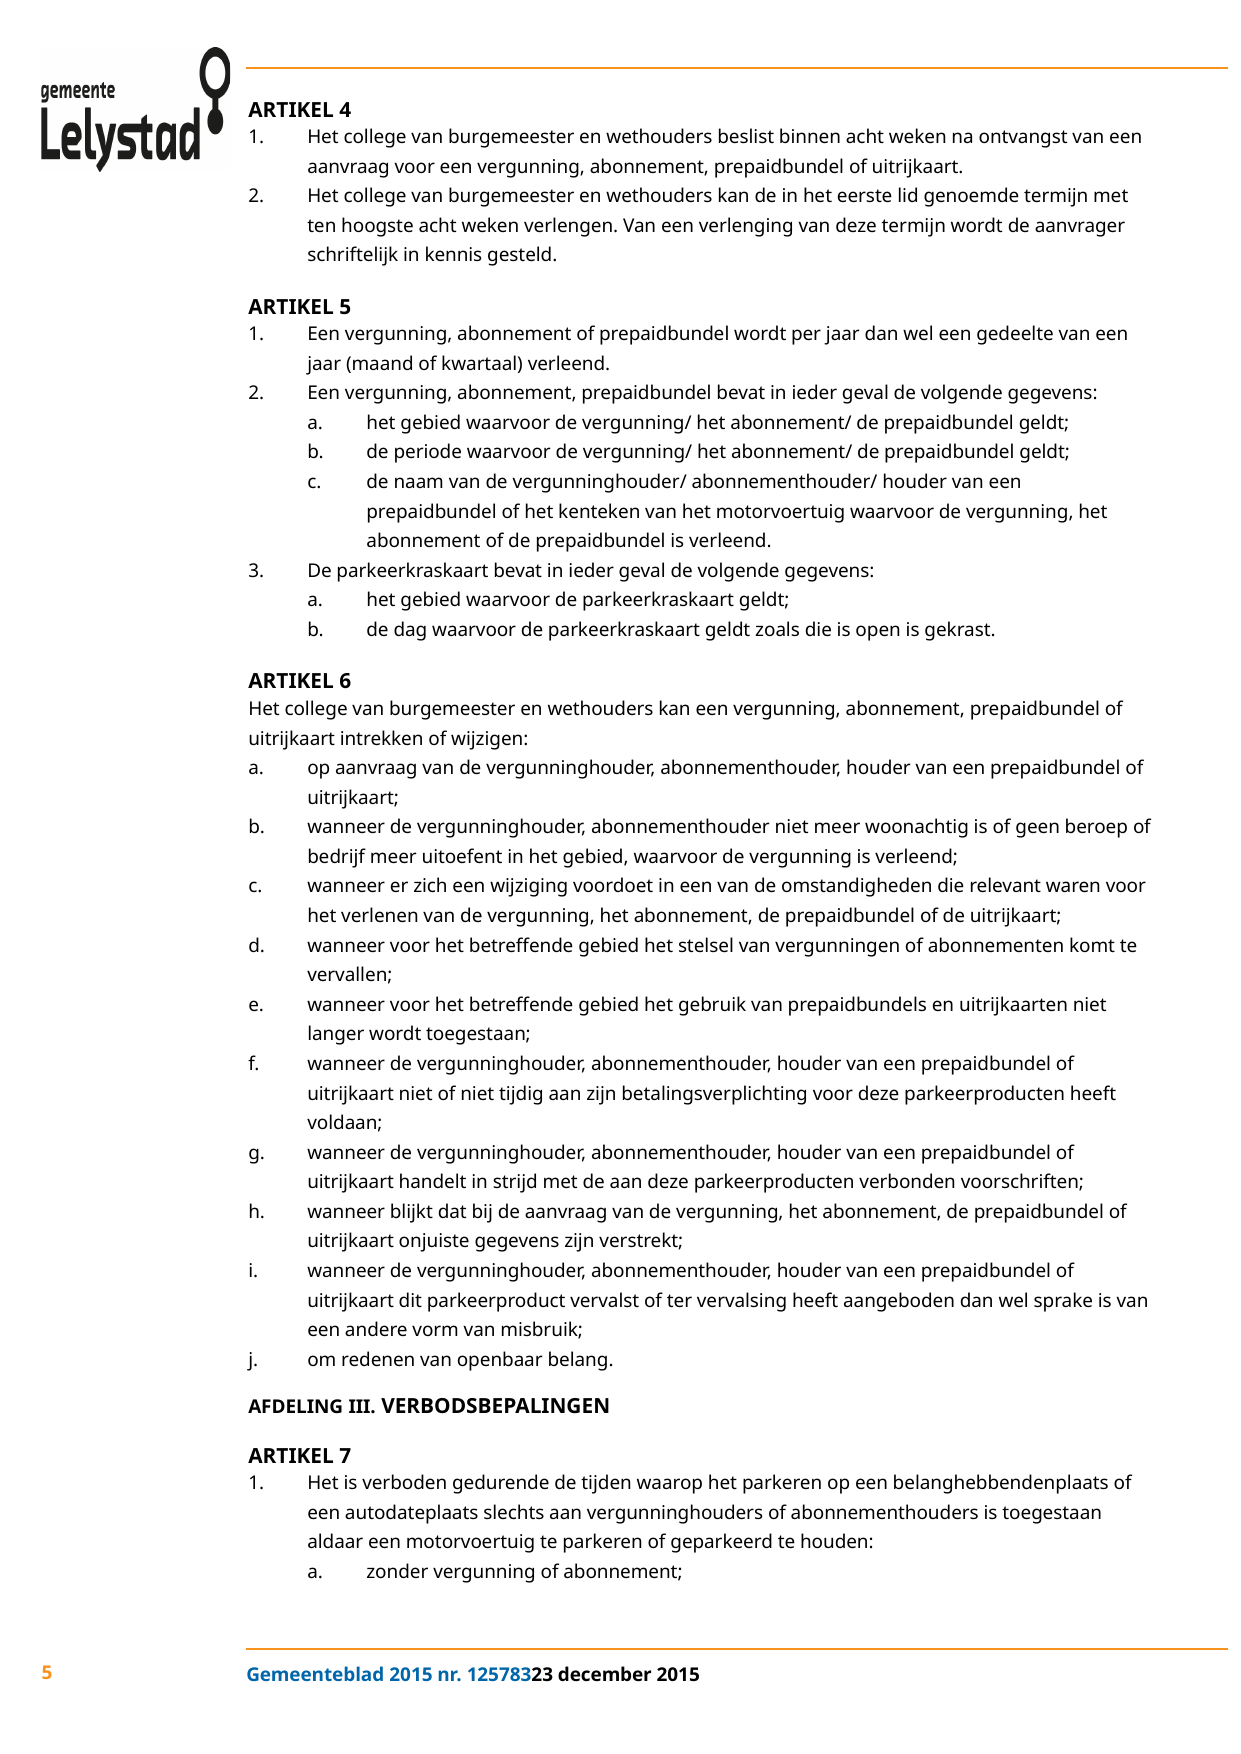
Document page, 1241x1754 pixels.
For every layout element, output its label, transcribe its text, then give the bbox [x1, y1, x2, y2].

list Het college van burgemeester en wethouders kan de in het eerste lid genoemde termijn met ten hoogste acht weken verlengen. Van een verlenging van deze termijn wordt de aanvrager schriftelijk in kennis gesteld. [248, 182, 1152, 267]
list wanneer de vergunninghouder, abonnementhouder, houder van een prepaidbundel of uitrijkaart dit parkeerproduct vervalst of ter vervalsing heeft aangeboden dan wel sprake is van een andere vorm van misbruik; [248, 1257, 1152, 1342]
list Een vergunning, abonnement of prepaidbundel wordt per jaar dan wel een gedeelte van een jaar (maand of kwartaal) verleend. [248, 320, 1152, 376]
list op aanvraag van de vergunninghouder, abonnementhouder, houder van een prepaidbundel of uitrijkaart; [248, 754, 1152, 809]
list het gebied waarvoor de vergunning/ het abonnement/ de prepaidbundel geldt; [307, 409, 1152, 435]
text ARTIKEL 7 [248, 1441, 1152, 1469]
text AFDELING III. VERBODSBEPALINGEN [248, 1392, 1152, 1420]
list wanneer de vergunninghouder, abonnementhouder niet meer woonachtig is of geen beroep of bedrijf meer uitoefent in het gebied, waarvoor de vergunning is verleend; [248, 813, 1152, 869]
list wanneer de vergunninghouder, abonnementhouder, houder van een prepaidbundel of uitrijkaart handelt in strijd met de aan deze parkeerproducten verbonden voorschriften; [248, 1139, 1152, 1194]
list Het college van burgemeester en wethouders beslist binnen acht weken na ontvangst van een aanvraag voor een vergunning, abonnement, prepaidbundel of uitrijkaart. [248, 123, 1152, 178]
list het gebied waarvoor de parkeerkraskaart geldt; [307, 587, 1152, 612]
list de dag waarvoor de parkeerkraskaart geldt zoals die is open is gekrast. [307, 616, 1152, 642]
list om redenen van openbaar belang. [248, 1346, 1152, 1372]
text Het college van burgemeester en wethouders kan een vergunning, abonnement, prepaidbundel of uitrijkaart intrekken of wijzigen: [248, 695, 1152, 750]
text ARTIKEL 4 [248, 95, 1152, 123]
text ARTIKEL 5 [248, 292, 1152, 320]
list Het is verboden gedurende de tijden waarop het parkeren op een belanghebbendenplaats of een autodateplaats slechts aan vergunninghouders of abonnementhouders is toegestaan aldaar een motorvoertuig te parkeren of geparkeerd te houden: [248, 1469, 1152, 1554]
list de periode waarvoor de vergunning/ het abonnement/ de prepaidbundel geldt; [307, 439, 1152, 464]
list wanneer voor het betreffende gebied het stelsel van vergunningen of abonnementen komt te vervallen; [248, 932, 1152, 987]
list De parkeerkraskaart bevat in ieder geval de volgende gegevens: [248, 557, 1152, 583]
text ARTIKEL 6 [248, 667, 1152, 695]
list de naam van de vergunninghouder/ abonnementhouder/ houder van een prepaidbundel of het kenteken van het motorvoertuig waarvoor de vergunning, het abonnement of de prepaidbundel is verleend. [307, 468, 1152, 553]
list wanneer voor het betreffende gebied het gebruik van prepaidbundels en uitrijkaarten niet langer wordt toegestaan; [248, 991, 1152, 1046]
list zonder vergunning of abonnement; [307, 1558, 1152, 1584]
list Een vergunning, abonnement, prepaidbundel bevat in ieder geval de volgende gegevens: [248, 379, 1152, 405]
list wanneer de vergunninghouder, abonnementhouder, houder van een prepaidbundel of uitrijkaart niet of niet tijdig aan zijn betalingsverplichting voor deze parkeerproducten heeft voldaan; [248, 1050, 1152, 1135]
picture [41, 47, 231, 172]
list wanneer blijkt dat bij de aanvraag van de vergunning, het abonnement, de prepaidbundel of uitrijkaart onjuiste gegevens zijn verstrekt; [248, 1198, 1152, 1253]
list wanneer er zich een wijziging voordoet in een van de omstandigheden die relevant waren voor het verlenen van de vergunning, het abonnement, de prepaidbundel of de uitrijkaart; [248, 873, 1152, 928]
